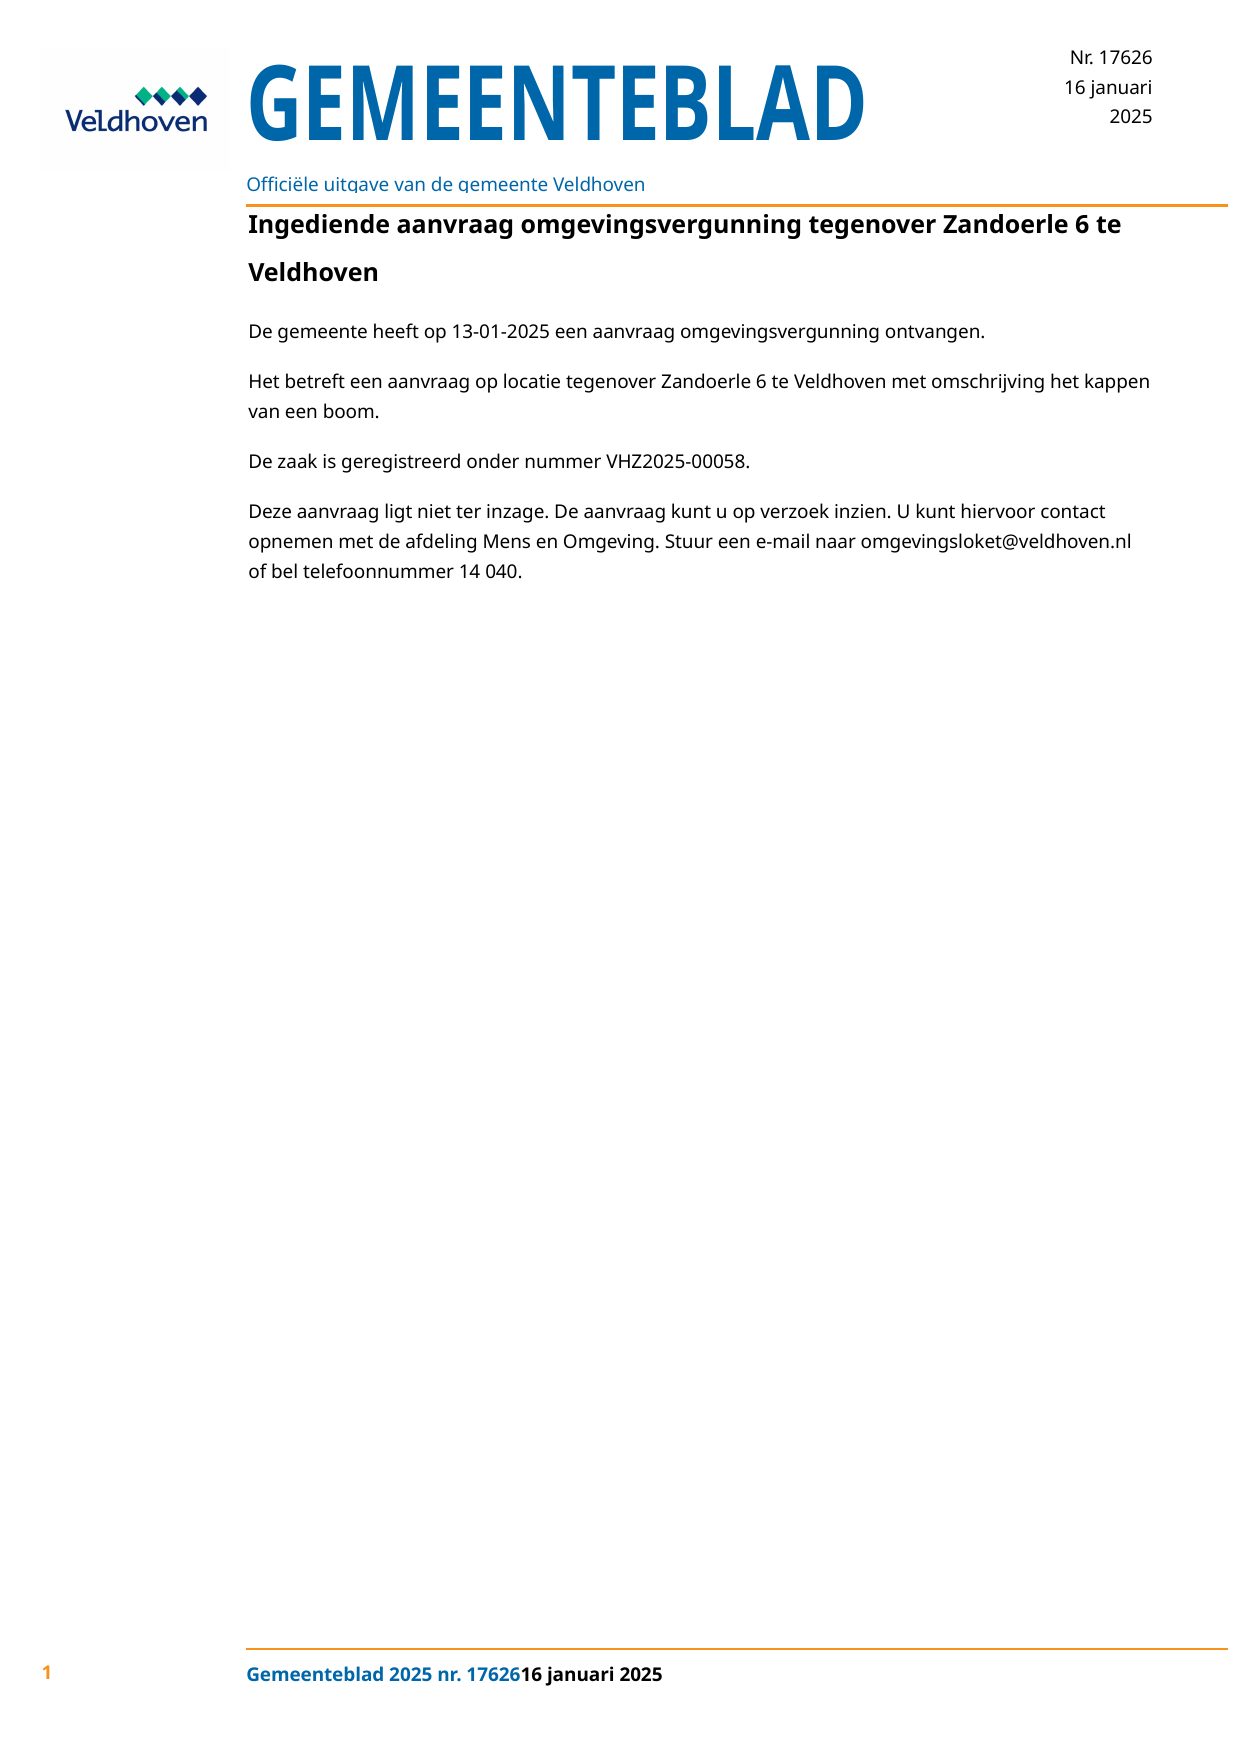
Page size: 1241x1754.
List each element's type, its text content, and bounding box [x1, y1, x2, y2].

text Deze aanvraag ligt niet ter inzage. De aanvraag kunt u op verzoek inzien. U kunt hiervoor contact opnemen met de afdeling Mens en Omgeving. Stuur een e-mail naar omgevingsloket@veldhoven.nl of bel telefoonnummer 14 040. [248, 499, 1152, 584]
picture [41, 47, 231, 172]
text De gemeente heeft op 13-01-2025 een aanvraag omgevingsvergunning ontvangen. [248, 318, 1152, 344]
text Ingediende aanvraag omgevingsvergunning tegenover Zandoerle 6 te Veldhoven [248, 207, 1152, 288]
text Het betreft een aanvraag op locatie tegenover Zandoerle 6 te Veldhoven met omschrijving het kappen van een boom. [248, 368, 1152, 424]
text De zaak is geregistreerd onder nummer VHZ2025-00058. [248, 448, 1152, 474]
